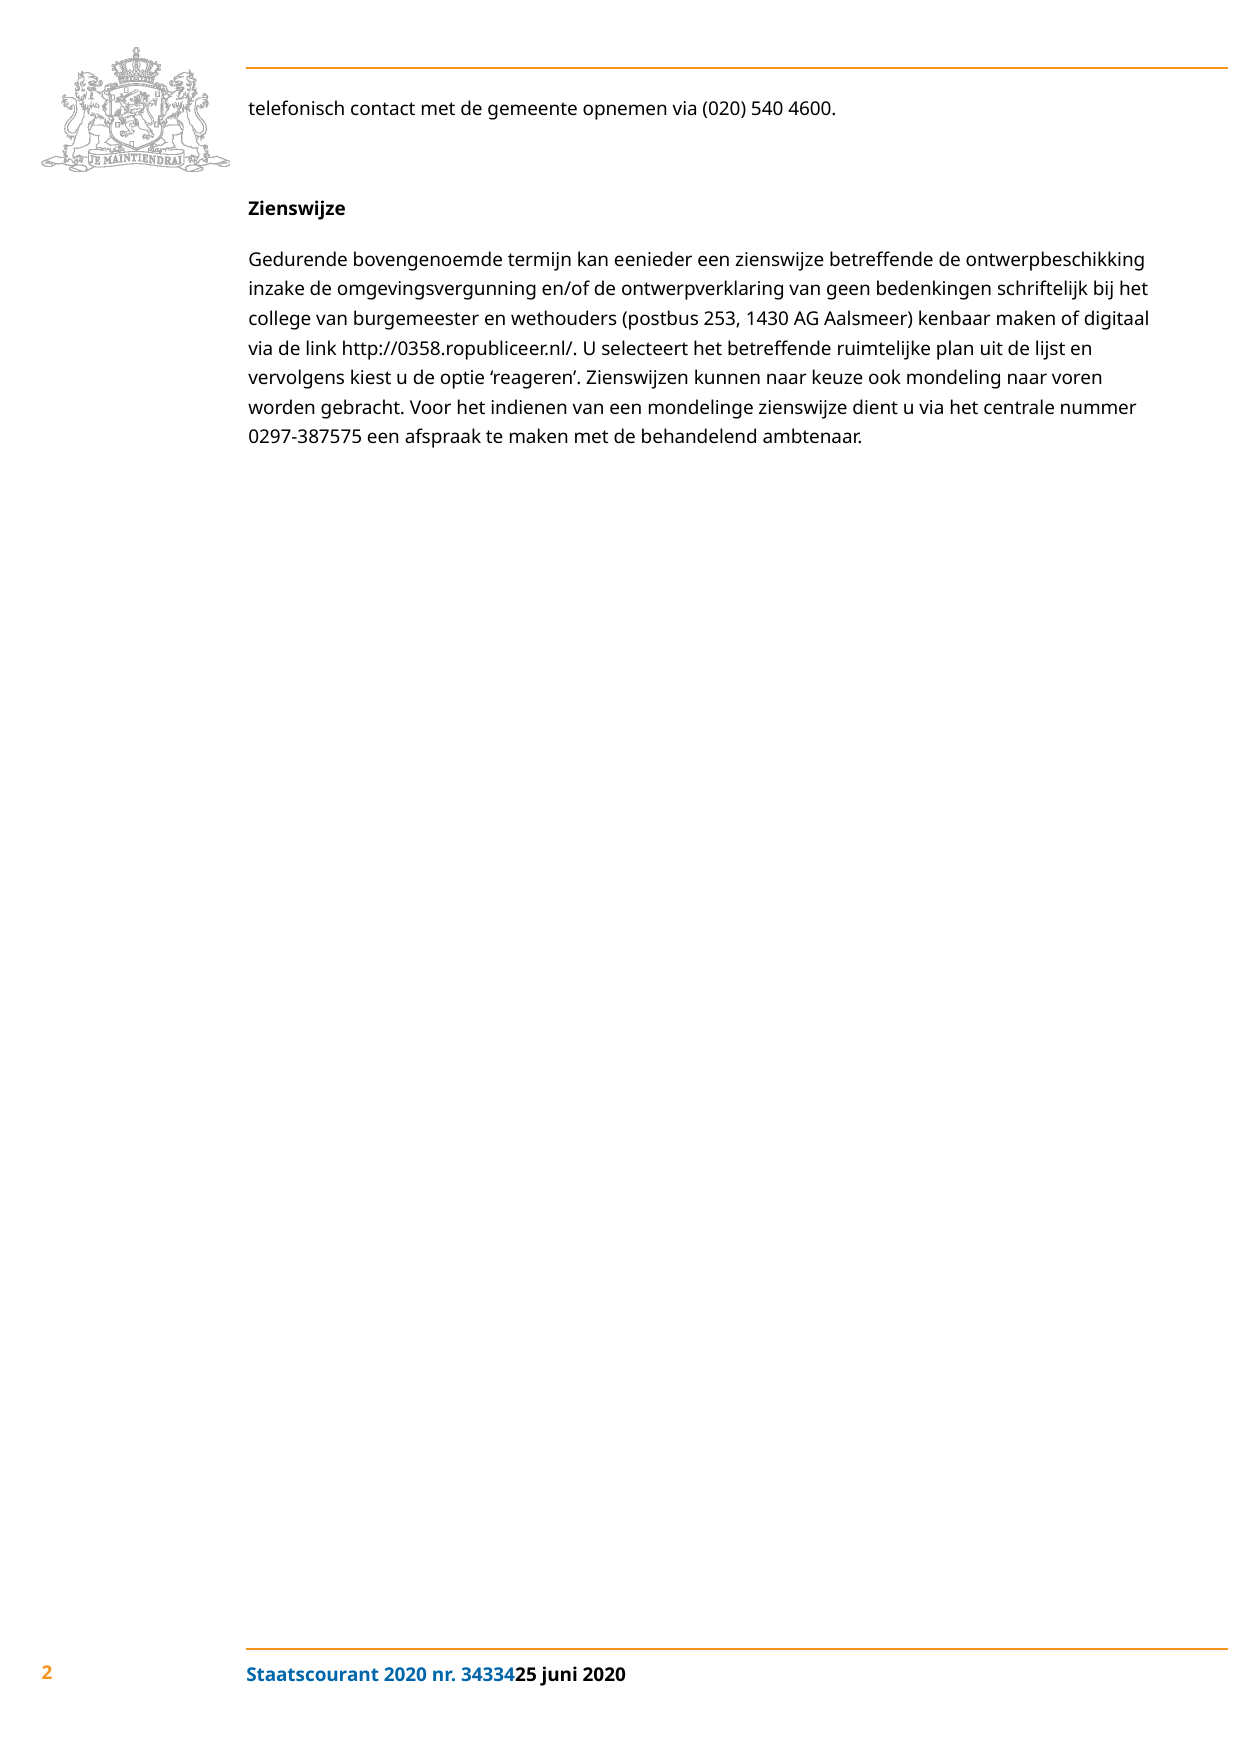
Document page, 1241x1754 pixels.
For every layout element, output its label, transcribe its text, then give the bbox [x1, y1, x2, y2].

picture [41, 47, 231, 172]
text Zienswijze [248, 196, 1152, 221]
text Gedurende bovengenoemde termijn kan eenieder een zienswijze betreffende de ontwerpbeschikking inzake de omgevingsvergunning en/of de ontwerpverklaring van geen bedenkingen schriftelijk bij het college van burgemeester en wethouders (postbus 253, 1430 AG Aalsmeer) kenbaar maken of digitaal via de link http://0358.ropubliceer.nl/. U selecteert het betreffende ruimtelijke plan uit de lijst en vervolgens kiest u de optie ‘reageren’. Zienswijzen kunnen naar keuze ook mondeling naar voren worden gebracht. Voor het indienen van een mondelinge zienswijze dient u via het centrale nummer 0297-387575 een afspraak te maken met de behandelend ambtenaar. [248, 246, 1152, 449]
text telefonisch contact met de gemeente opnemen via (020) 540 4600. [248, 95, 1152, 121]
